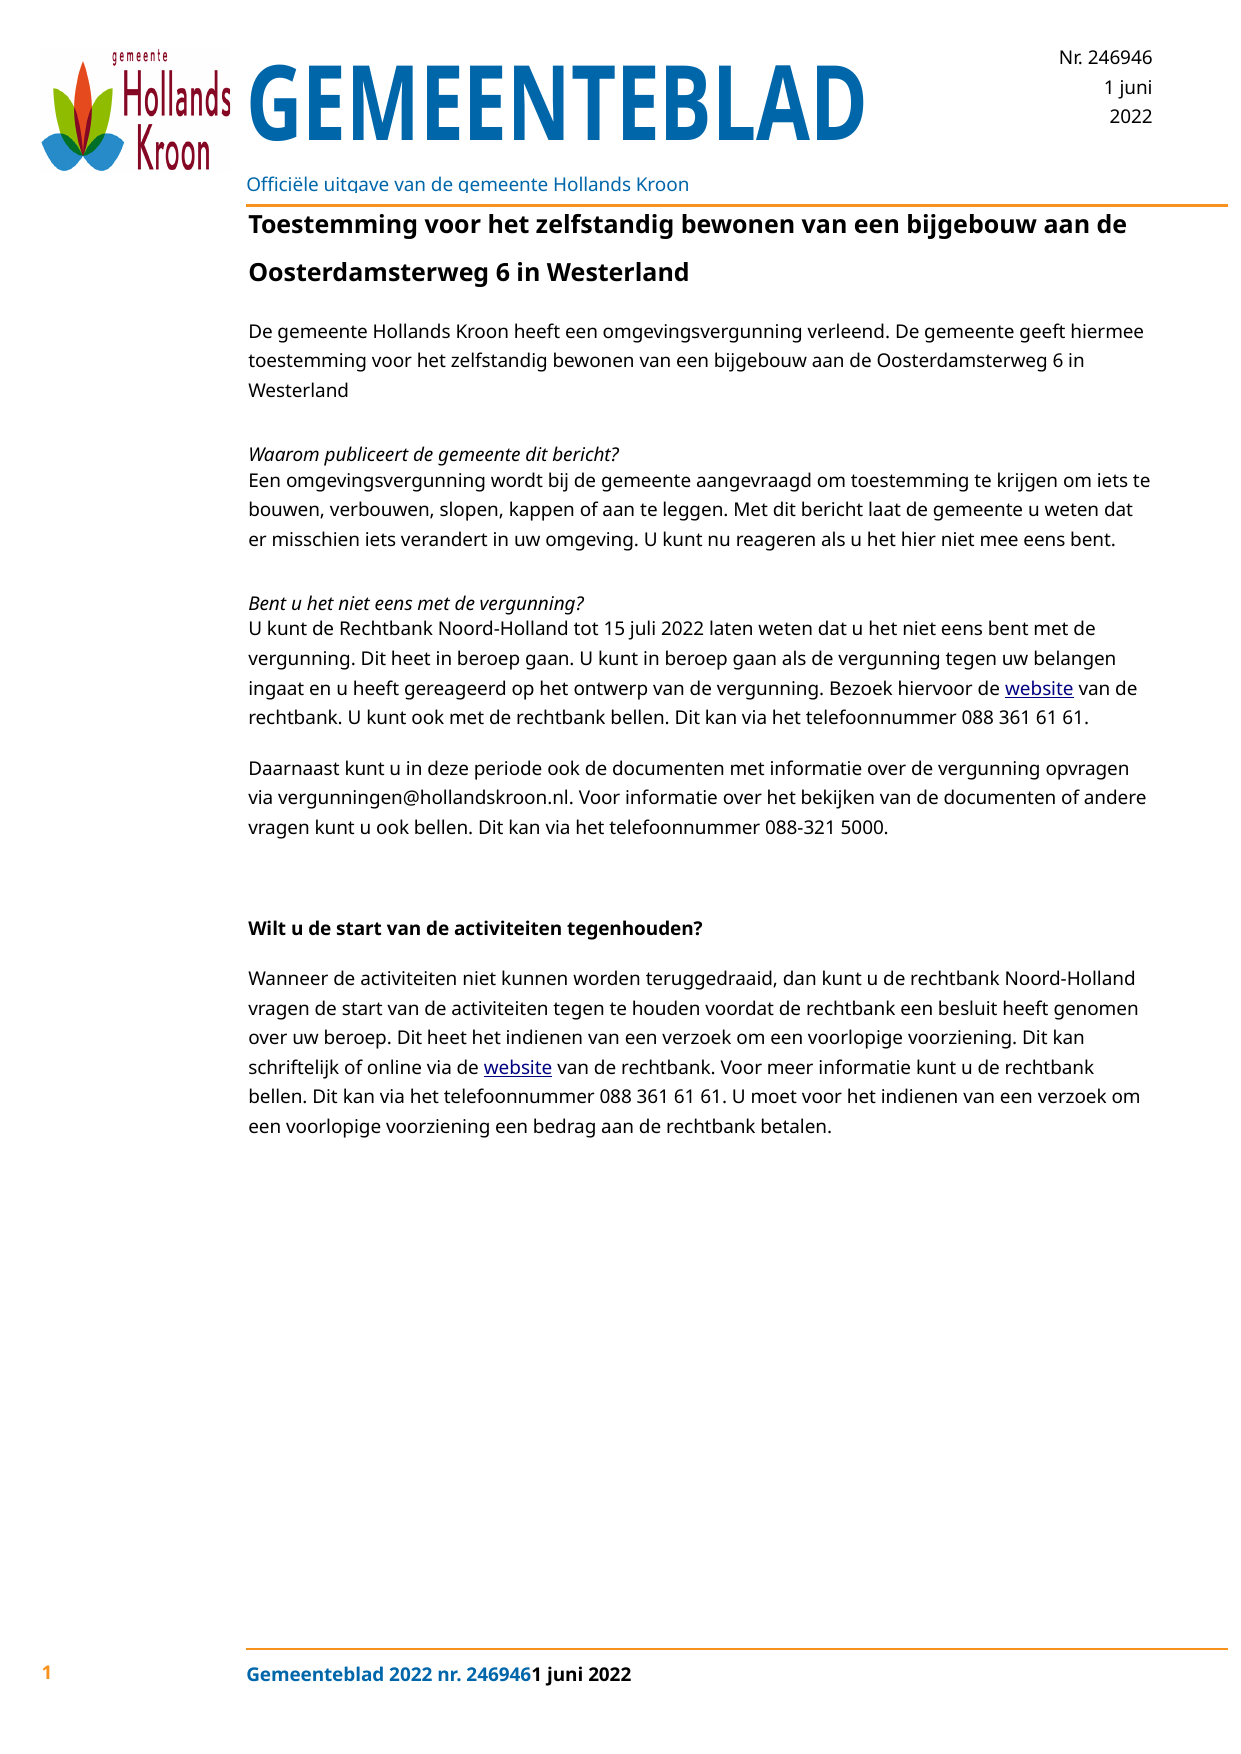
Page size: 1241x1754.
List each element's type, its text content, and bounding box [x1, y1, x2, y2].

text U kunt de Rechtbank Noord-Holland tot 15 juli 2022 laten weten dat u het niet eens bent met de vergunning. Dit heet in beroep gaan. U kunt in beroep gaan als de vergunning tegen uw belangen ingaat en u heeft gereageerd op het ontwerp van de vergunning. Bezoek hiervoor de website van de rechtbank. U kunt ook met de rechtbank bellen. Dit kan via het telefoonnummer 088 361 61 61. [248, 616, 1152, 730]
text Wilt u de start van de activiteiten tegenhouden? [248, 915, 1152, 941]
text De gemeente Hollands Kroon heeft een omgevingsvergunning verleend. De gemeente geeft hiermee toestemming voor het zelfstandig bewonen van een bijgebouw aan de Oosterdamsterweg 6 in Westerland [248, 318, 1152, 403]
text Toestemming voor het zelfstandig bewonen van een bijgebouw aan de Oosterdamsterweg 6 in Westerland [248, 207, 1152, 288]
picture [41, 47, 231, 172]
text Wanneer de activiteiten niet kunnen worden teruggedraaid, dan kunt u de rechtbank Noord-Holland vragen de start van de activiteiten tegen te houden voordat de rechtbank een besluit heeft genomen over uw beroep. Dit heet het indienen van een verzoek om een voorlopige voorziening. Dit kan schriftelijk of online via de website van de rechtbank. Voor meer informatie kunt u de rechtbank bellen. Dit kan via het telefoonnummer 088 361 61 61. U moet voor het indienen van een verzoek om een voorlopige voorziening een bedrag aan de rechtbank betalen. [248, 965, 1152, 1139]
text Waarom publiceert de gemeente dit bericht? [248, 441, 1152, 467]
text Bent u het niet eens met de vergunning? [248, 590, 1152, 616]
text Daarnaast kunt u in deze periode ook de documenten met informatie over de vergunning opvragen via vergunningen@hollandskroon.nl. Voor informatie over het bekijken van de documenten of andere vragen kunt u ook bellen. Dit kan via het telefoonnummer 088-321 5000. [248, 755, 1152, 840]
text Een omgevingsvergunning wordt bij de gemeente aangevraagd om toestemming te krijgen om iets te bouwen, verbouwen, slopen, kappen of aan te leggen. Met dit bericht laat de gemeente u weten dat er misschien iets verandert in uw omgeving. U kunt nu reageren als u het hier niet mee eens bent. [248, 467, 1152, 552]
